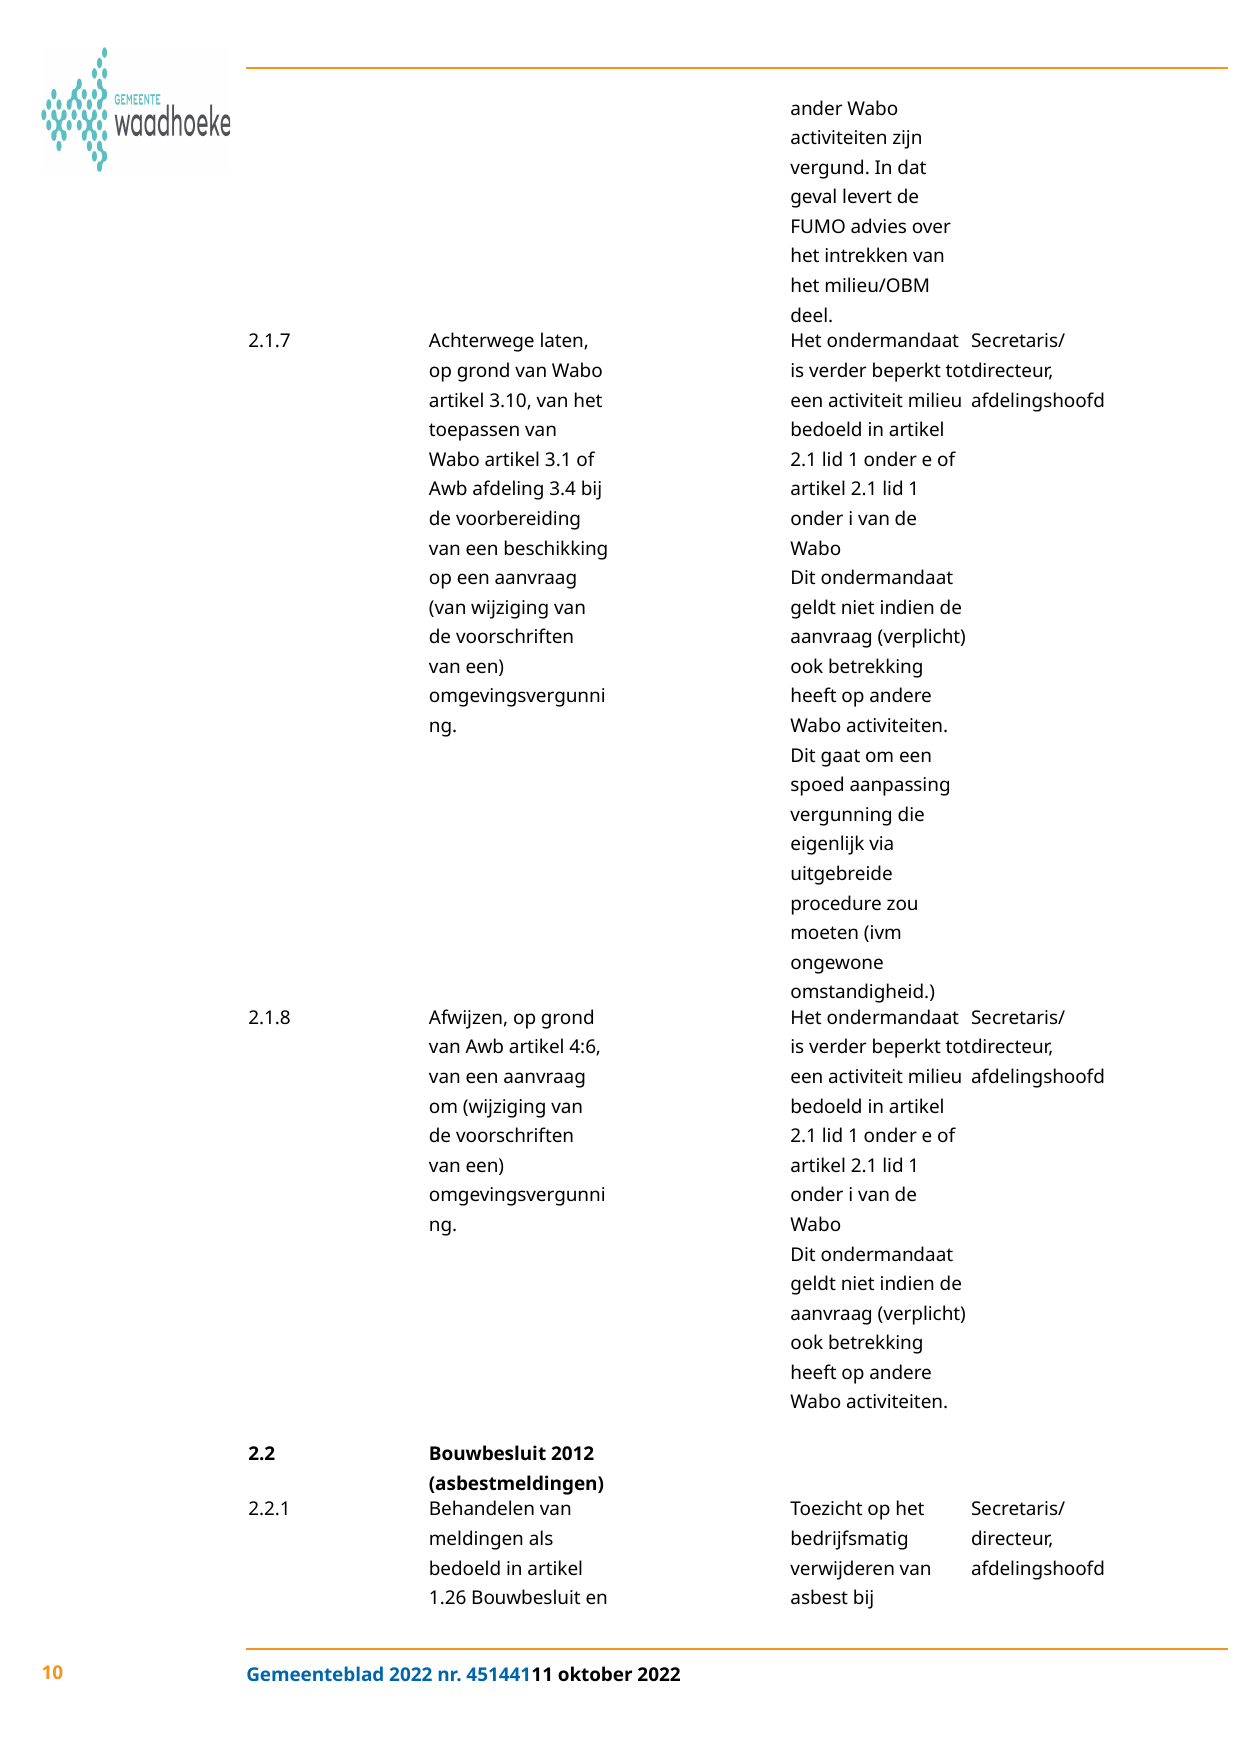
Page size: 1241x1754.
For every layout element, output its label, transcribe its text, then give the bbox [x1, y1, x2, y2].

picture [41, 47, 231, 172]
table_cell [609, 1004, 790, 1414]
table_cell [609, 328, 790, 1004]
table_cell Het ondermandaat is verder beperkt tot een activiteit milieu bedoeld in artikel 2.1 lid 1 onder e of artikel 2.1 lid 1 onder i van de Wabo Dit ondermandaat geldt niet indien de aanvraag (verplicht) ook betrekking heeft op andere Wabo activiteiten. Dit gaat om een spoed aanpassing vergunning die eigenlijk via uitgebreide procedure zou moeten (ivm ongewone omstandigheid.) [790, 328, 971, 1004]
table_cell Secretaris/ directeur, afdelingshoofd [971, 1496, 1152, 1610]
table_cell Secretaris/ directeur, afdelingshoofd [971, 328, 1152, 1004]
table_cell ander Wabo activiteiten zijn vergund. In dat geval levert de FUMO advies over het intrekken van het milieu/OBM deel. [790, 95, 971, 328]
table_cell [609, 1496, 790, 1610]
table_cell Afwijzen, op grond van Awb artikel 4:6, van een aanvraag om (wijziging van de voorschriften van een) omgevingsvergunning. [429, 1004, 609, 1414]
table_cell Bouwbesluit 2012 (asbestmeldingen) [429, 1440, 609, 1496]
table_cell Secretaris/ directeur, afdelingshoofd [971, 1004, 1152, 1414]
table_cell 2.2 [248, 1440, 429, 1496]
table_cell [248, 95, 429, 328]
table_cell 2.2.1 [248, 1496, 429, 1610]
table_cell [971, 95, 1152, 328]
table_cell Het ondermandaat is verder beperkt tot een activiteit milieu bedoeld in artikel 2.1 lid 1 onder e of artikel 2.1 lid 1 onder i van de Wabo Dit ondermandaat geldt niet indien de aanvraag (verplicht) ook betrekking heeft op andere Wabo activiteiten. [790, 1004, 971, 1414]
table_cell Toezicht op het bedrijfsmatig verwijderen van asbest bij [790, 1496, 971, 1610]
table_cell Achterwege laten, op grond van Wabo artikel 3.10, van het toepassen van Wabo artikel 3.1 of Awb afdeling 3.4 bij de voorbereiding van een beschikking op een aanvraag (van wijziging van de voorschriften van een) omgevingsvergunning. [429, 328, 609, 1004]
table_cell Behandelen van meldingen als bedoeld in artikel 1.26 Bouwbesluit en [429, 1496, 609, 1610]
table_cell [429, 95, 609, 328]
table_cell [609, 1440, 790, 1496]
table_cell 2.1.7 [248, 328, 429, 1004]
table_cell [790, 1440, 971, 1496]
table_cell [971, 1440, 1152, 1496]
table_cell [609, 95, 790, 328]
table_cell [248, 1415, 1152, 1440]
table_cell 2.1.8 [248, 1004, 429, 1414]
